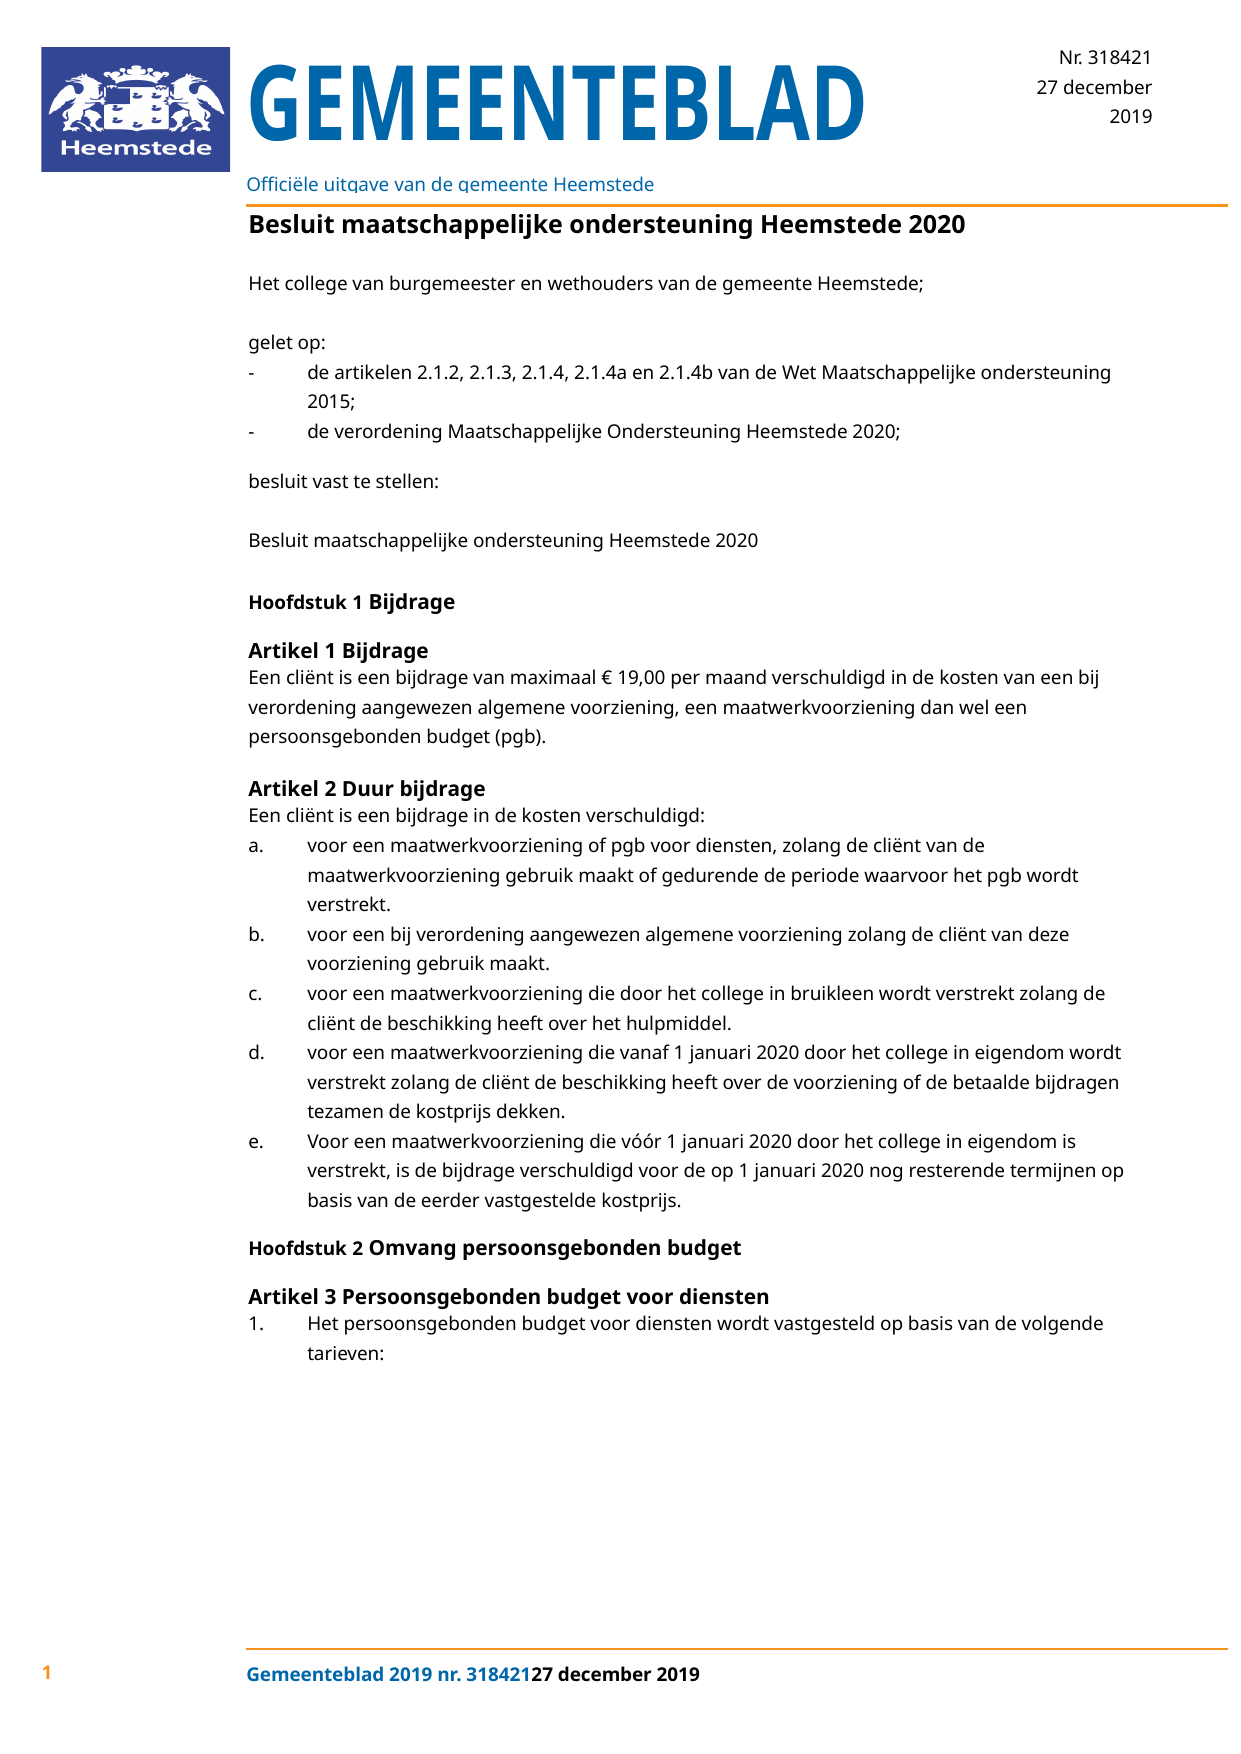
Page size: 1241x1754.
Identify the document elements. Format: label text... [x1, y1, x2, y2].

text besluit vast te stellen: [248, 468, 1152, 494]
text Besluit maatschappelijke ondersteuning Heemstede 2020 [248, 528, 1152, 553]
list voor een bij verordening aangewezen algemene voorziening zolang de cliënt van deze voorziening gebruik maakt. [248, 921, 1152, 976]
text Hoofdstuk 1 Bijdrage [248, 587, 1152, 615]
text Artikel 1 Bijdrage [248, 636, 1152, 664]
list de artikelen 2.1.2, 2.1.3, 2.1.4, 2.1.4a en 2.1.4b van de Wet Maatschappelijke ondersteuning 2015; [248, 359, 1152, 414]
list Voor een maatwerkvoorziening die vóór 1 januari 2020 door het college in eigendom is verstrekt, is de bijdrage verschuldigd voor de op 1 januari 2020 nog resterende termijnen op basis van de eerder vastgestelde kostprijs. [248, 1128, 1152, 1213]
text Artikel 3 Persoonsgebonden budget voor diensten [248, 1282, 1152, 1311]
list Het persoonsgebonden budget voor diensten wordt vastgesteld op basis van de volgende tarieven: [248, 1311, 1152, 1366]
picture [41, 47, 231, 172]
text gelet op: [248, 329, 1152, 355]
text Hoofdstuk 2 Omvang persoonsgebonden budget [248, 1233, 1152, 1261]
text Artikel 2 Duur bijdrage [248, 774, 1152, 803]
list voor een maatwerkvoorziening of pgb voor diensten, zolang de cliënt van de maatwerkvoorziening gebruik maakt of gedurende de periode waarvoor het pgb wordt verstrekt. [248, 832, 1152, 917]
text Een cliënt is een bijdrage in de kosten verschuldigd: [248, 803, 1152, 828]
text Besluit maatschappelijke ondersteuning Heemstede 2020 [248, 207, 1152, 241]
list de verordening Maatschappelijke Ondersteuning Heemstede 2020; [248, 418, 1152, 444]
list voor een maatwerkvoorziening die vanaf 1 januari 2020 door het college in eigendom wordt verstrekt zolang de cliënt de beschikking heeft over de voorziening of de betaalde bijdragen tezamen de kostprijs dekken. [248, 1039, 1152, 1124]
text Het college van burgemeester en wethouders van de gemeente Heemstede; [248, 270, 1152, 296]
text Een cliënt is een bijdrage van maximaal € 19,00 per maand verschuldigd in de kosten van een bij verordening aangewezen algemene voorziening, een maatwerkvoorziening dan wel een persoonsgebonden budget (pgb). [248, 664, 1152, 749]
list voor een maatwerkvoorziening die door het college in bruikleen wordt verstrekt zolang de cliënt de beschikking heeft over het hulpmiddel. [248, 980, 1152, 1035]
